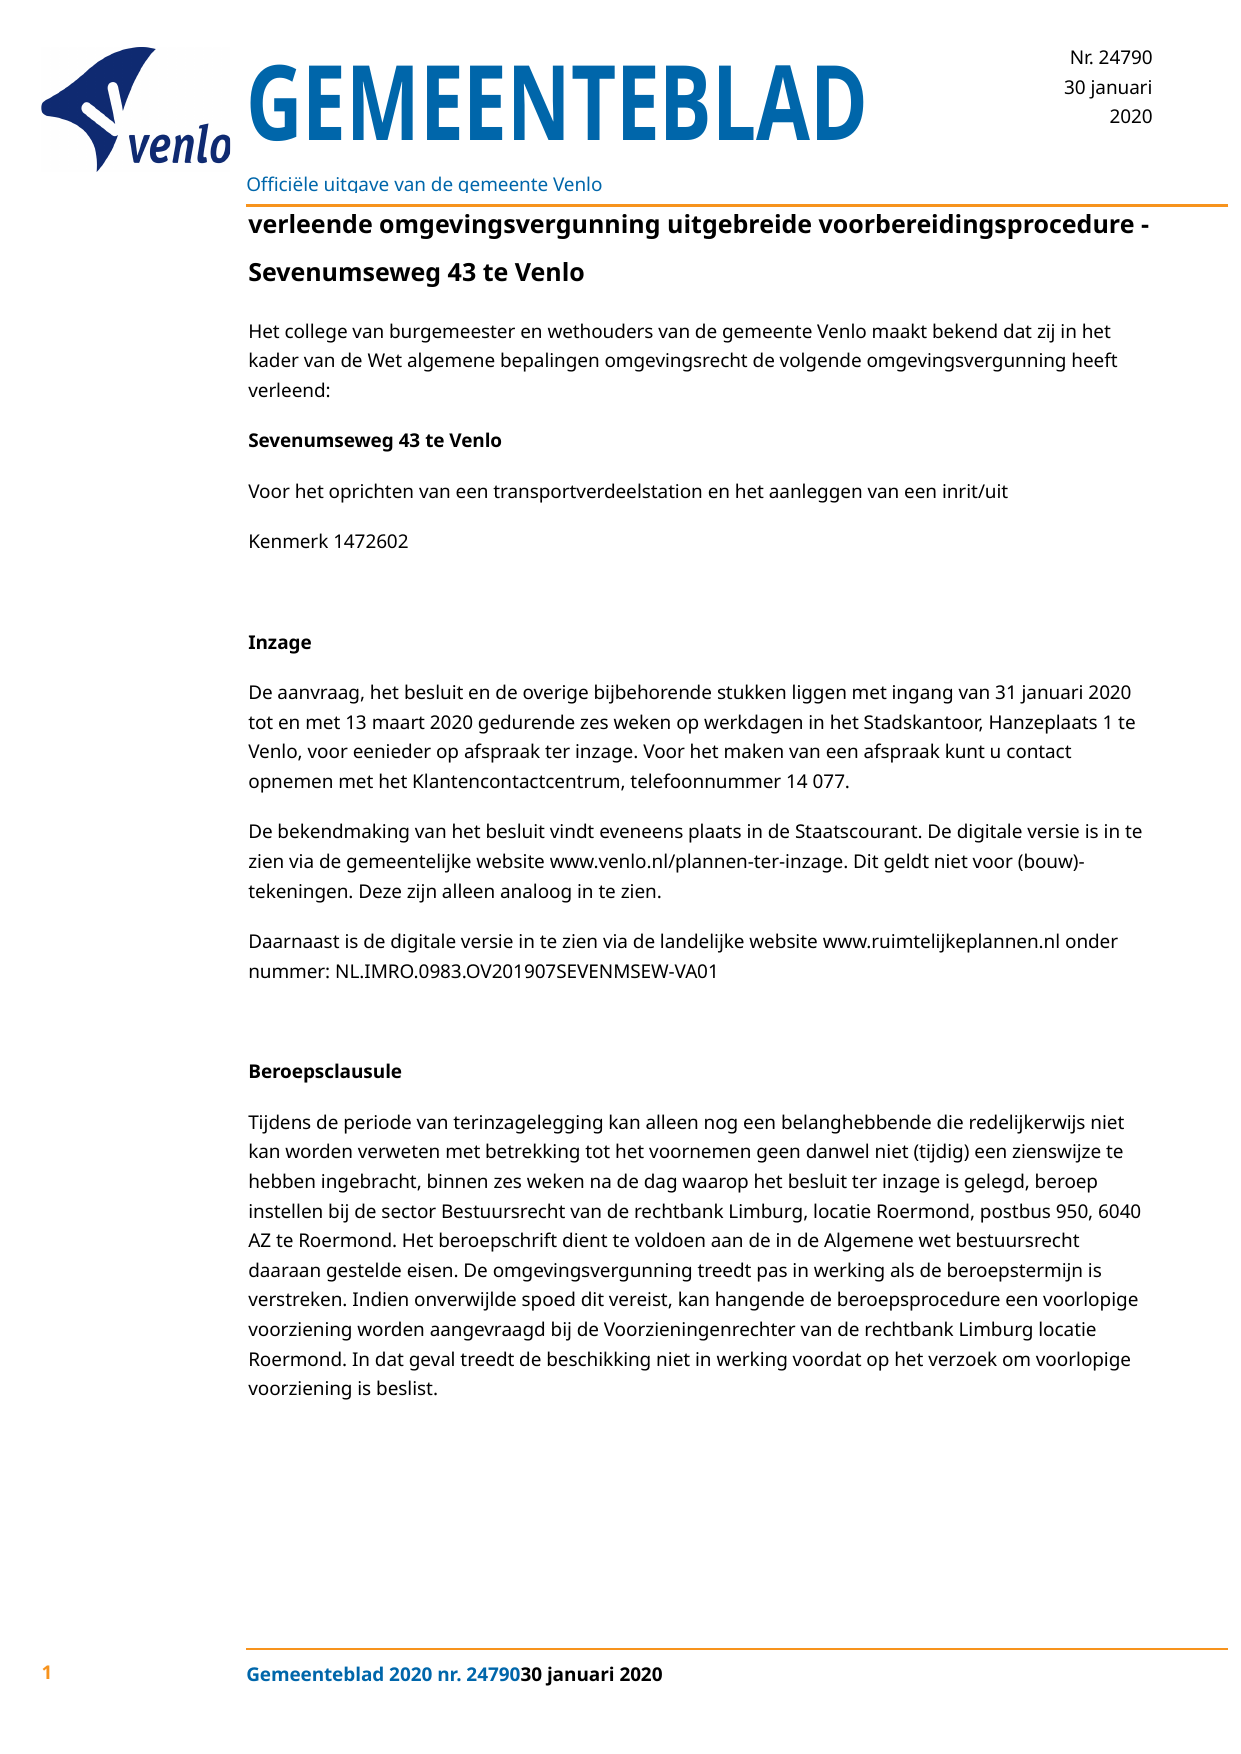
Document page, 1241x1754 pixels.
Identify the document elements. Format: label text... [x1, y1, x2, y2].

text Tijdens de periode van terinzagelegging kan alleen nog een belanghebbende die redelijkerwijs niet kan worden verweten met betrekking tot het voornemen geen danwel niet (tijdig) een zienswijze te hebben ingebracht, binnen zes weken na de dag waarop het besluit ter inzage is gelegd, beroep instellen bij de sector Bestuursrecht van de rechtbank Limburg, locatie Roermond, postbus 950, 6040 AZ te Roermond. Het beroepschrift dient te voldoen aan de in de Algemene wet bestuursrecht daaraan gestelde eisen. De omgevingsvergunning treedt pas in werking als de beroepstermijn is verstreken. Indien onverwijlde spoed dit vereist, kan hangende de beroepsprocedure een voorlopige voorziening worden aangevraagd bij de Voorzieningenrechter van de rechtbank Limburg locatie Roermond. In dat geval treedt de beschikking niet in werking voordat op het verzoek om voorlopige voorziening is beslist. [248, 1109, 1152, 1401]
text Kenmerk 1472602 [248, 528, 1152, 554]
text Daarnaast is de digitale versie in te zien via de landelijke website www.ruimtelijkeplannen.nl onder nummer: NL.IMRO.0983.OV201907SEVENMSEW-VA01 [248, 928, 1152, 984]
text Voor het oprichten van een transportverdeelstation en het aanleggen van een inrit/uit [248, 478, 1152, 504]
text Inzage [248, 629, 1152, 655]
text Sevenumseweg 43 te Venlo [248, 427, 1152, 453]
text Het college van burgemeester en wethouders van de gemeente Venlo maakt bekend dat zij in het kader van de Wet algemene bepalingen omgevingsrecht de volgende omgevingsvergunning heeft verleend: [248, 318, 1152, 403]
text De bekendmaking van het besluit vindt eveneens plaats in de Staatscourant. De digitale versie is in te zien via de gemeentelijke website www.venlo.nl/plannen-ter-inzage. Dit geldt niet voor (bouw)-tekeningen. Deze zijn alleen analoog in te zien. [248, 819, 1152, 904]
text Beroepsclausule [248, 1059, 1152, 1084]
text De aanvraag, het besluit en de overige bijbehorende stukken liggen met ingang van 31 januari 2020 tot en met 13 maart 2020 gedurende zes weken op werkdagen in het Stadskantoor, Hanzeplaats 1 te Venlo, voor eenieder op afspraak ter inzage. Voor het maken van een afspraak kunt u contact opnemen met het Klantencontactcentrum, telefoonnummer 14 077. [248, 679, 1152, 794]
text verleende omgevingsvergunning uitgebreide voorbereidingsprocedure - Sevenumseweg 43 te Venlo [248, 207, 1152, 288]
picture [41, 47, 231, 172]
